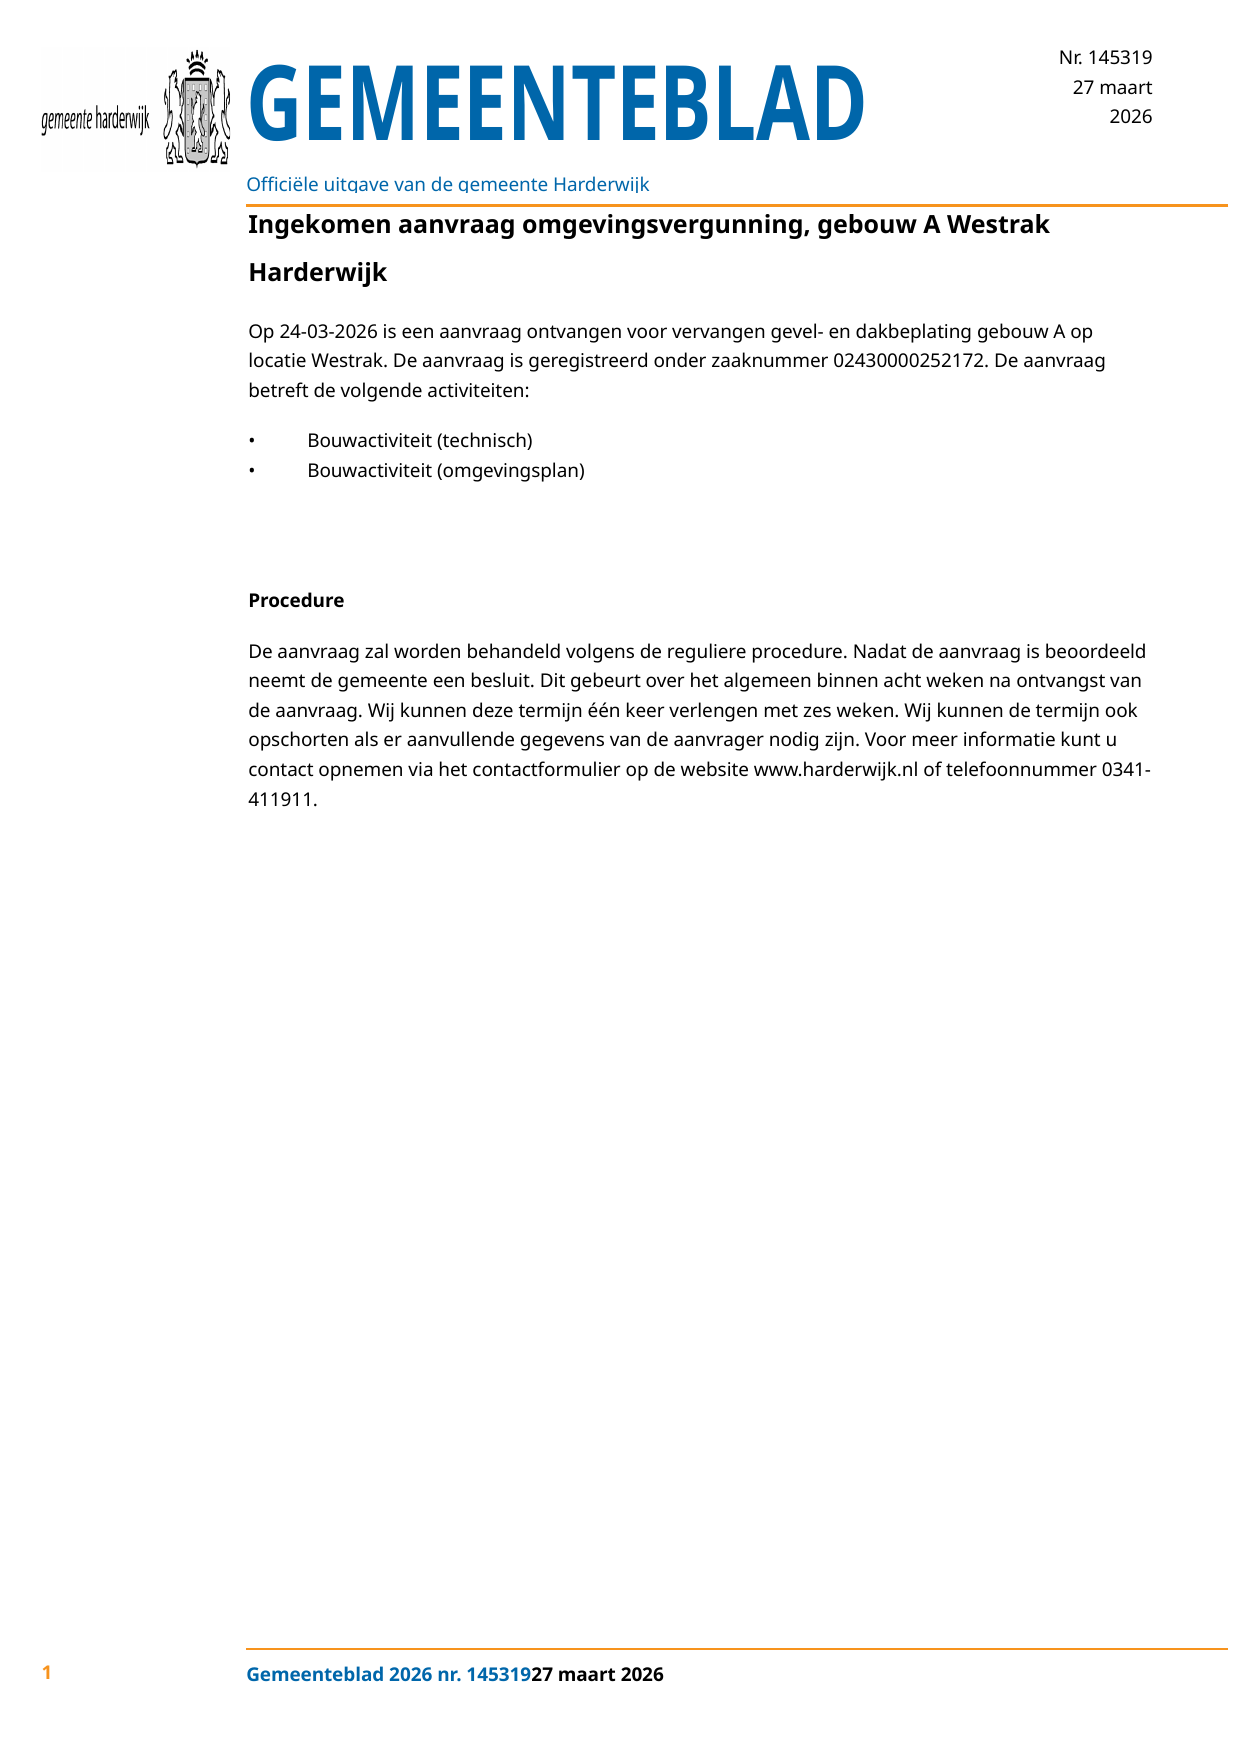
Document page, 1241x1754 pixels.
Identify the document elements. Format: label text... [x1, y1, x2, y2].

picture [41, 47, 231, 172]
text Ingekomen aanvraag omgevingsvergunning, gebouw A Westrak Harderwijk [248, 207, 1152, 288]
list Bouwactiviteit (omgevingsplan) [248, 457, 1152, 483]
list Bouwactiviteit (technisch) [248, 427, 1152, 453]
text Procedure [248, 587, 1152, 613]
text Op 24-03-2026 is een aanvraag ontvangen voor vervangen gevel- en dakbeplating gebouw A op locatie Westrak. De aanvraag is geregistreerd onder zaaknummer 02430000252172. De aanvraag betreft de volgende activiteiten: [248, 318, 1152, 403]
text De aanvraag zal worden behandeld volgens de reguliere procedure. Nadat de aanvraag is beoordeeld neemt de gemeente een besluit. Dit gebeurt over het algemeen binnen acht weken na ontvangst van de aanvraag. Wij kunnen deze termijn één keer verlengen met zes weken. Wij kunnen de termijn ook opschorten als er aanvullende gegevens van de aanvrager nodig zijn. Voor meer informatie kunt u contact opnemen via het contactformulier op de website www.harderwijk.nl of telefoonnummer 0341-411911. [248, 638, 1152, 812]
